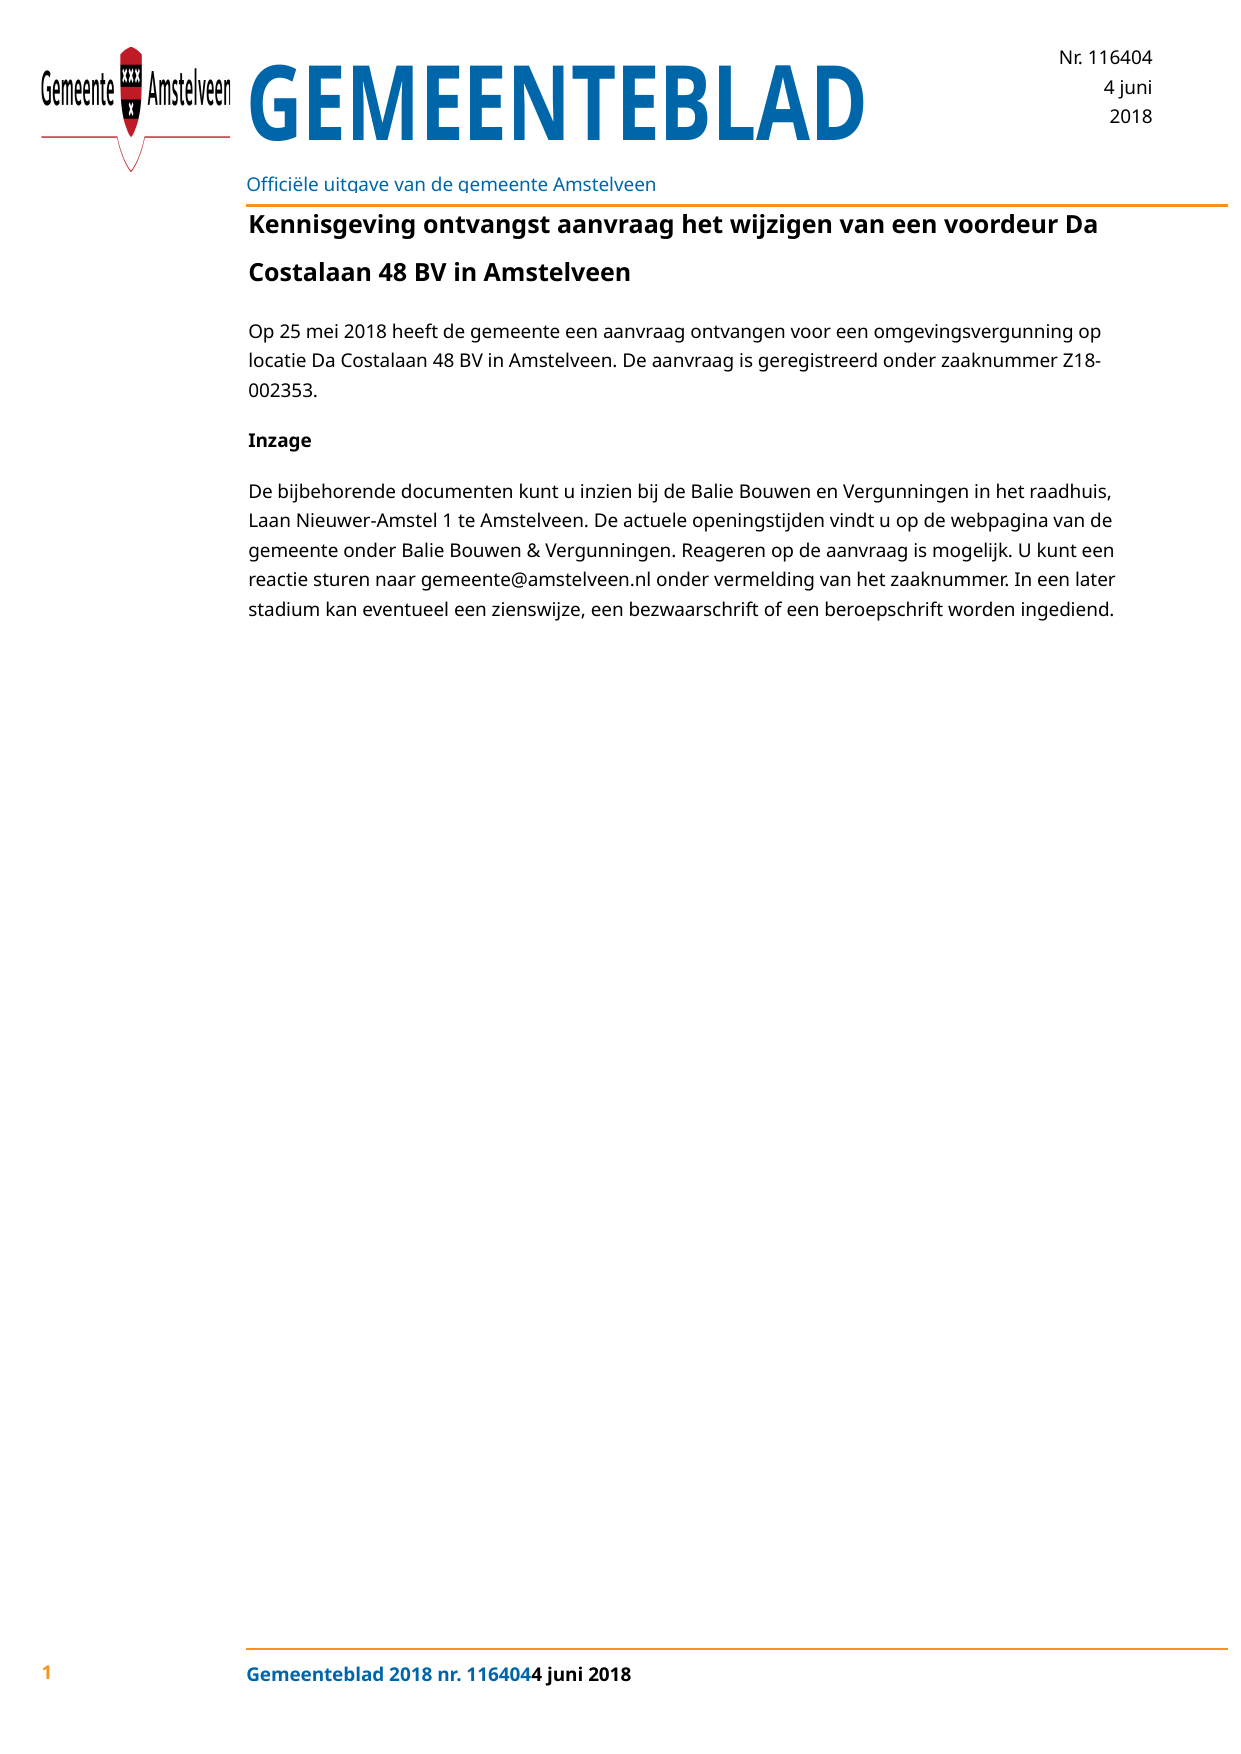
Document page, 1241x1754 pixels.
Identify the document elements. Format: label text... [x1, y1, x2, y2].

text Kennisgeving ontvangst aanvraag het wijzigen van een voordeur Da Costalaan 48 BV in Amstelveen [248, 207, 1152, 288]
text Inzage [248, 427, 1152, 453]
text De bijbehorende documenten kunt u inzien bij de Balie Bouwen en Vergunningen in het raadhuis, Laan Nieuwer-Amstel 1 te Amstelveen. De actuele openingstijden vindt u op de webpagina van de gemeente onder Balie Bouwen & Vergunningen. Reageren op de aanvraag is mogelijk. U kunt een reactie sturen naar gemeente@amstelveen.nl onder vermelding van het zaaknummer. In een later stadium kan eventueel een zienswijze, een bezwaarschrift of een beroepschrift worden ingediend. [248, 478, 1152, 622]
picture [41, 47, 231, 172]
text Op 25 mei 2018 heeft de gemeente een aanvraag ontvangen voor een omgevingsvergunning op locatie Da Costalaan 48 BV in Amstelveen. De aanvraag is geregistreerd onder zaaknummer Z18-002353. [248, 318, 1152, 403]
